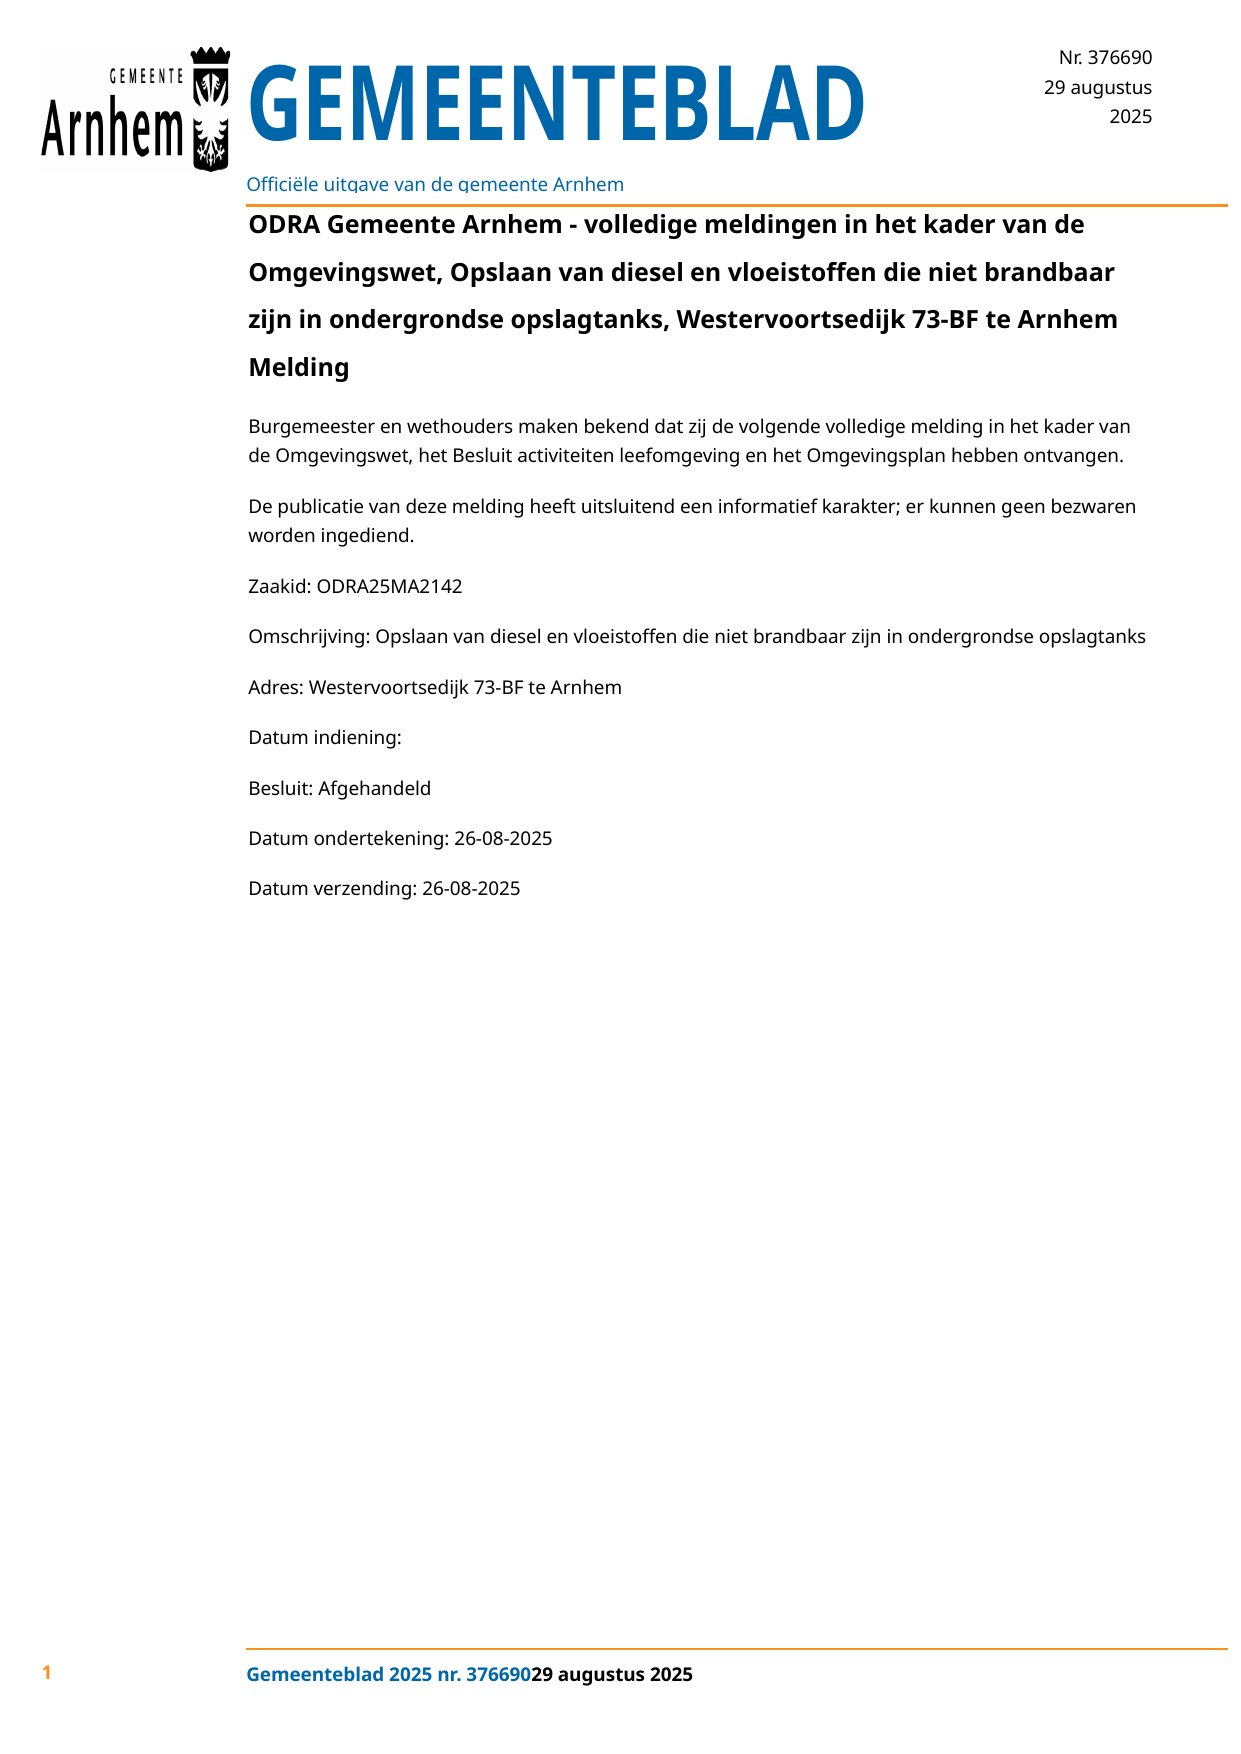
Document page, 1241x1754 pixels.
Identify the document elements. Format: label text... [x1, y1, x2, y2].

picture [41, 47, 231, 172]
text Datum indiening: [248, 724, 1152, 750]
text Besluit: Afgehandeld [248, 775, 1152, 801]
text Datum ondertekening: 26-08-2025 [248, 825, 1152, 851]
text De publicatie van deze melding heeft uitsluitend een informatief karakter; er kunnen geen bezwaren worden ingediend. [248, 493, 1152, 548]
text Adres: Westervoortsedijk 73-BF te Arnhem [248, 674, 1152, 700]
text ODRA Gemeente Arnhem - volledige meldingen in het kader van de Omgevingswet, Opslaan van diesel en vloeistoffen die niet brandbaar zijn in ondergrondse opslagtanks, Westervoortsedijk 73-BF te Arnhem Melding [248, 207, 1152, 384]
text Omschrijving: Opslaan van diesel en vloeistoffen die niet brandbaar zijn in ondergrondse opslagtanks [248, 623, 1152, 649]
text Burgemeester en wethouders maken bekend dat zij de volgende volledige melding in het kader van de Omgevingswet, het Besluit activiteiten leefomgeving en het Omgevingsplan hebben ontvangen. [248, 413, 1152, 468]
text Zaakid: ODRA25MA2142 [248, 573, 1152, 599]
text Datum verzending: 26-08-2025 [248, 876, 1152, 901]
